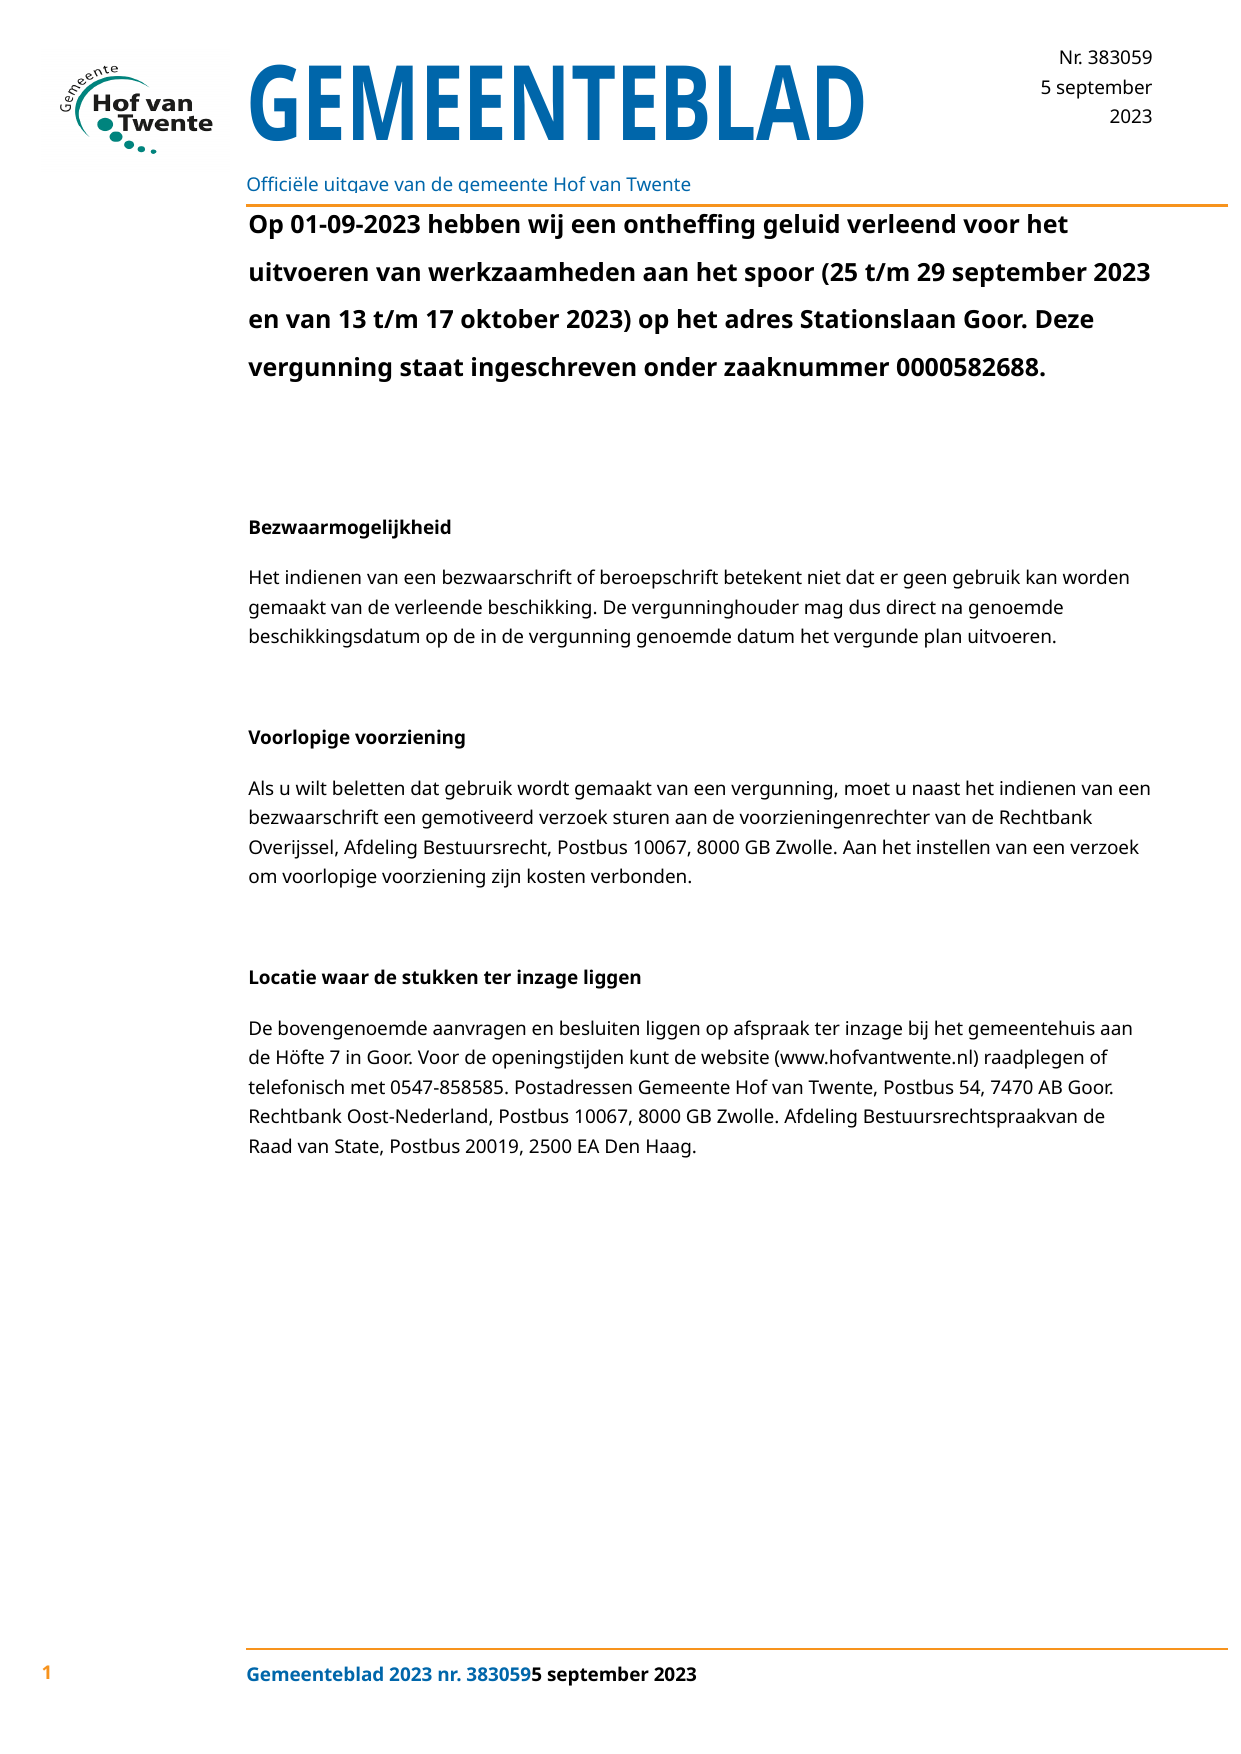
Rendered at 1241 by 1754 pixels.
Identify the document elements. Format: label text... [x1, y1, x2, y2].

text Als u wilt beletten dat gebruik wordt gemaakt van een vergunning, moet u naast het indienen van een bezwaarschrift een gemotiveerd verzoek sturen aan de voorzieningenrechter van de Rechtbank Overijssel, Afdeling Bestuursrecht, Postbus 10067, 8000 GB Zwolle. Aan het instellen van een verzoek om voorlopige voorziening zijn kosten verbonden. [248, 775, 1152, 889]
text Bezwaarmogelijkheid [248, 514, 1152, 540]
text Op 01-09-2023 hebben wij een ontheffing geluid verleend voor het uitvoeren van werkzaamheden aan het spoor (25 t/m 29 september 2023 en van 13 t/m 17 oktober 2023) op het adres Stationslaan Goor. Deze vergunning staat ingeschreven onder zaaknummer 0000582688. [248, 207, 1152, 384]
text Locatie waar de stukken ter inzage liggen [248, 964, 1152, 990]
text Het indienen van een bezwaarschrift of beroepschrift betekent niet dat er geen gebruik kan worden gemaakt van de verleende beschikking. De vergunninghouder mag dus direct na genoemde beschikkingsdatum op de in de vergunning genoemde datum het vergunde plan uitvoeren. [248, 564, 1152, 649]
text Voorlopige voorziening [248, 724, 1152, 750]
text De bovengenoemde aanvragen en besluiten liggen op afspraak ter inzage bij het gemeentehuis aan de Höfte 7 in Goor. Voor de openingstijden kunt de website (www.hofvantwente.nl) raadplegen of telefonisch met 0547-858585. Postadressen Gemeente Hof van Twente, Postbus 54, 7470 AB Goor. Rechtbank Oost-Nederland, Postbus 10067, 8000 GB Zwolle. Afdeling Bestuursrechtspraakvan de Raad van State, Postbus 20019, 2500 EA Den Haag. [248, 1015, 1152, 1159]
picture [41, 47, 231, 172]
